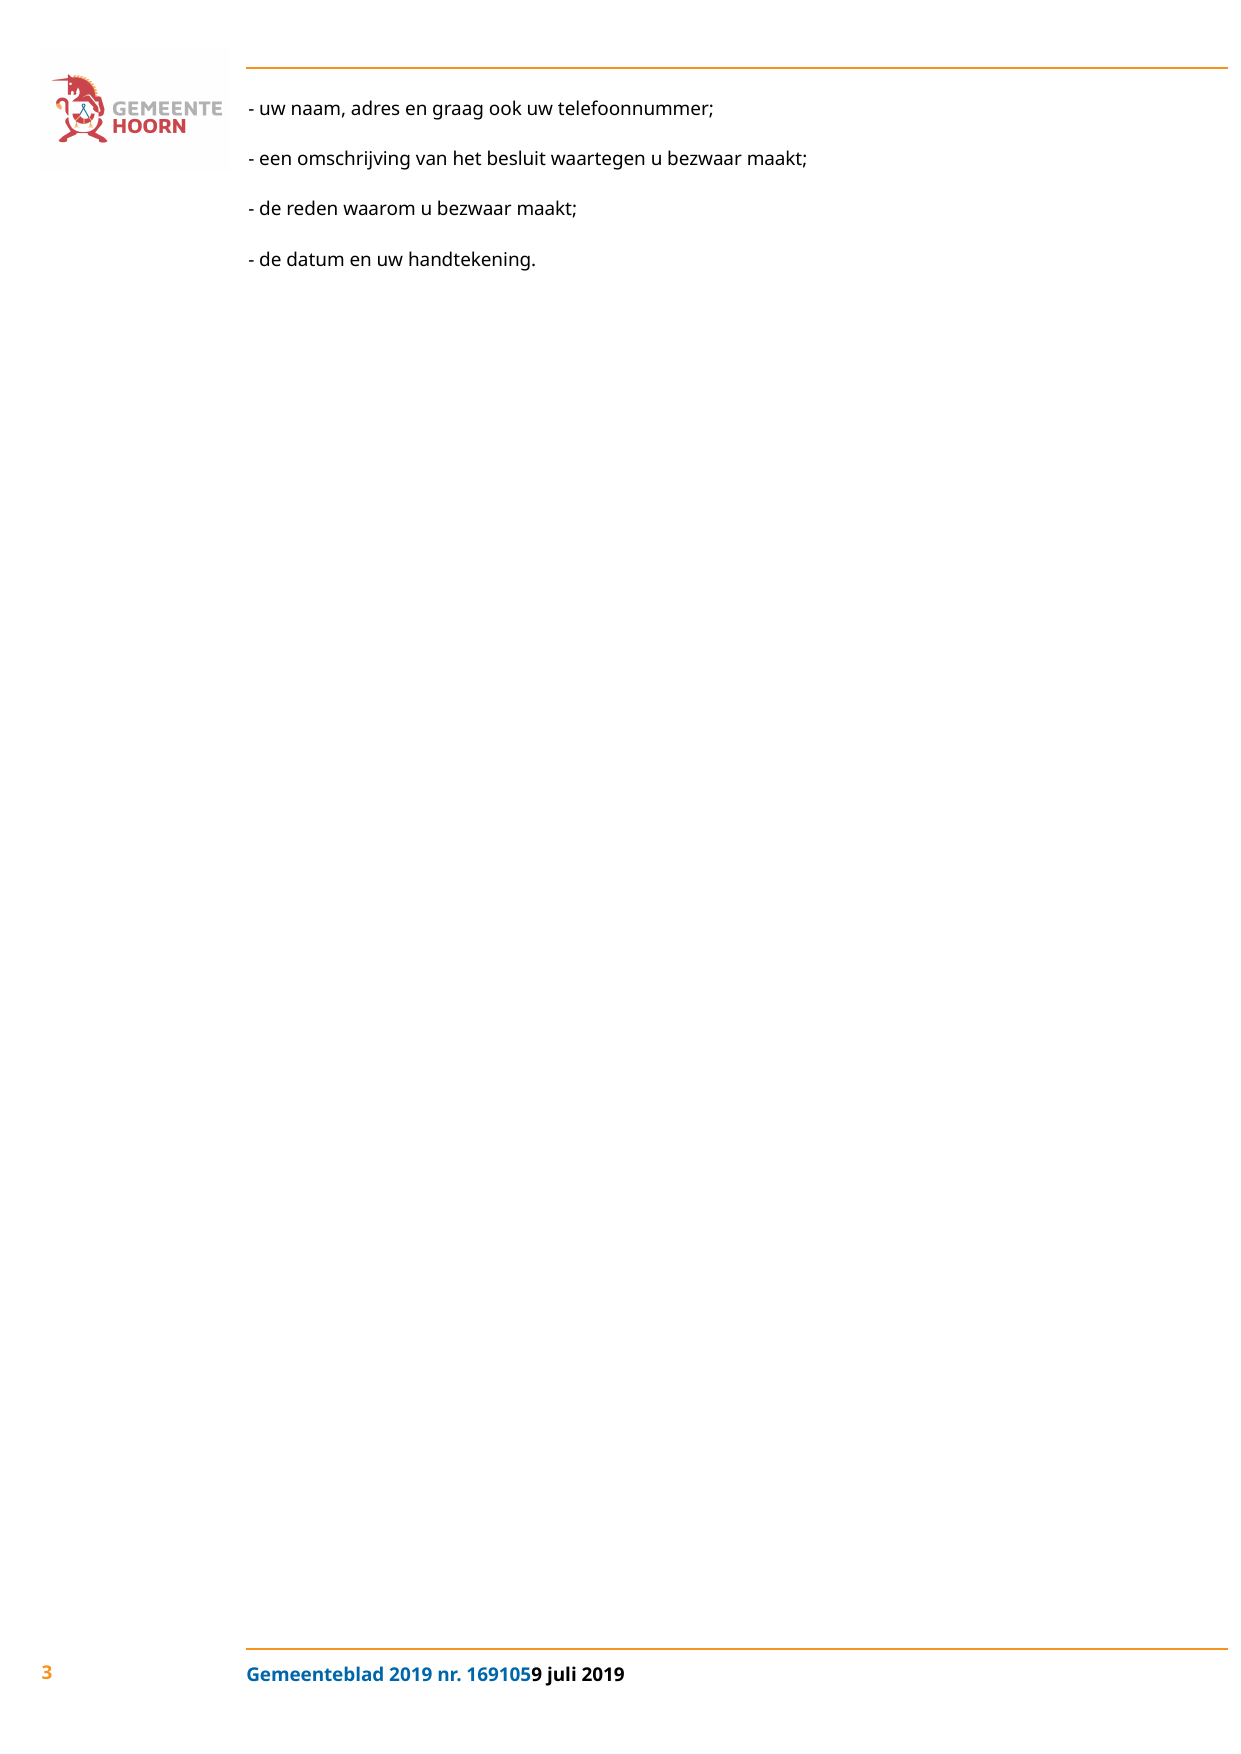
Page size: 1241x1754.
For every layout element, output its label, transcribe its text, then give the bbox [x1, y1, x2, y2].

text - uw naam, adres en graag ook uw telefoonnummer; [248, 95, 1152, 121]
text - de datum en uw handtekening. [248, 246, 1152, 272]
text - een omschrijving van het besluit waartegen u bezwaar maakt; [248, 145, 1152, 171]
picture [41, 47, 231, 172]
text - de reden waarom u bezwaar maakt; [248, 196, 1152, 221]
